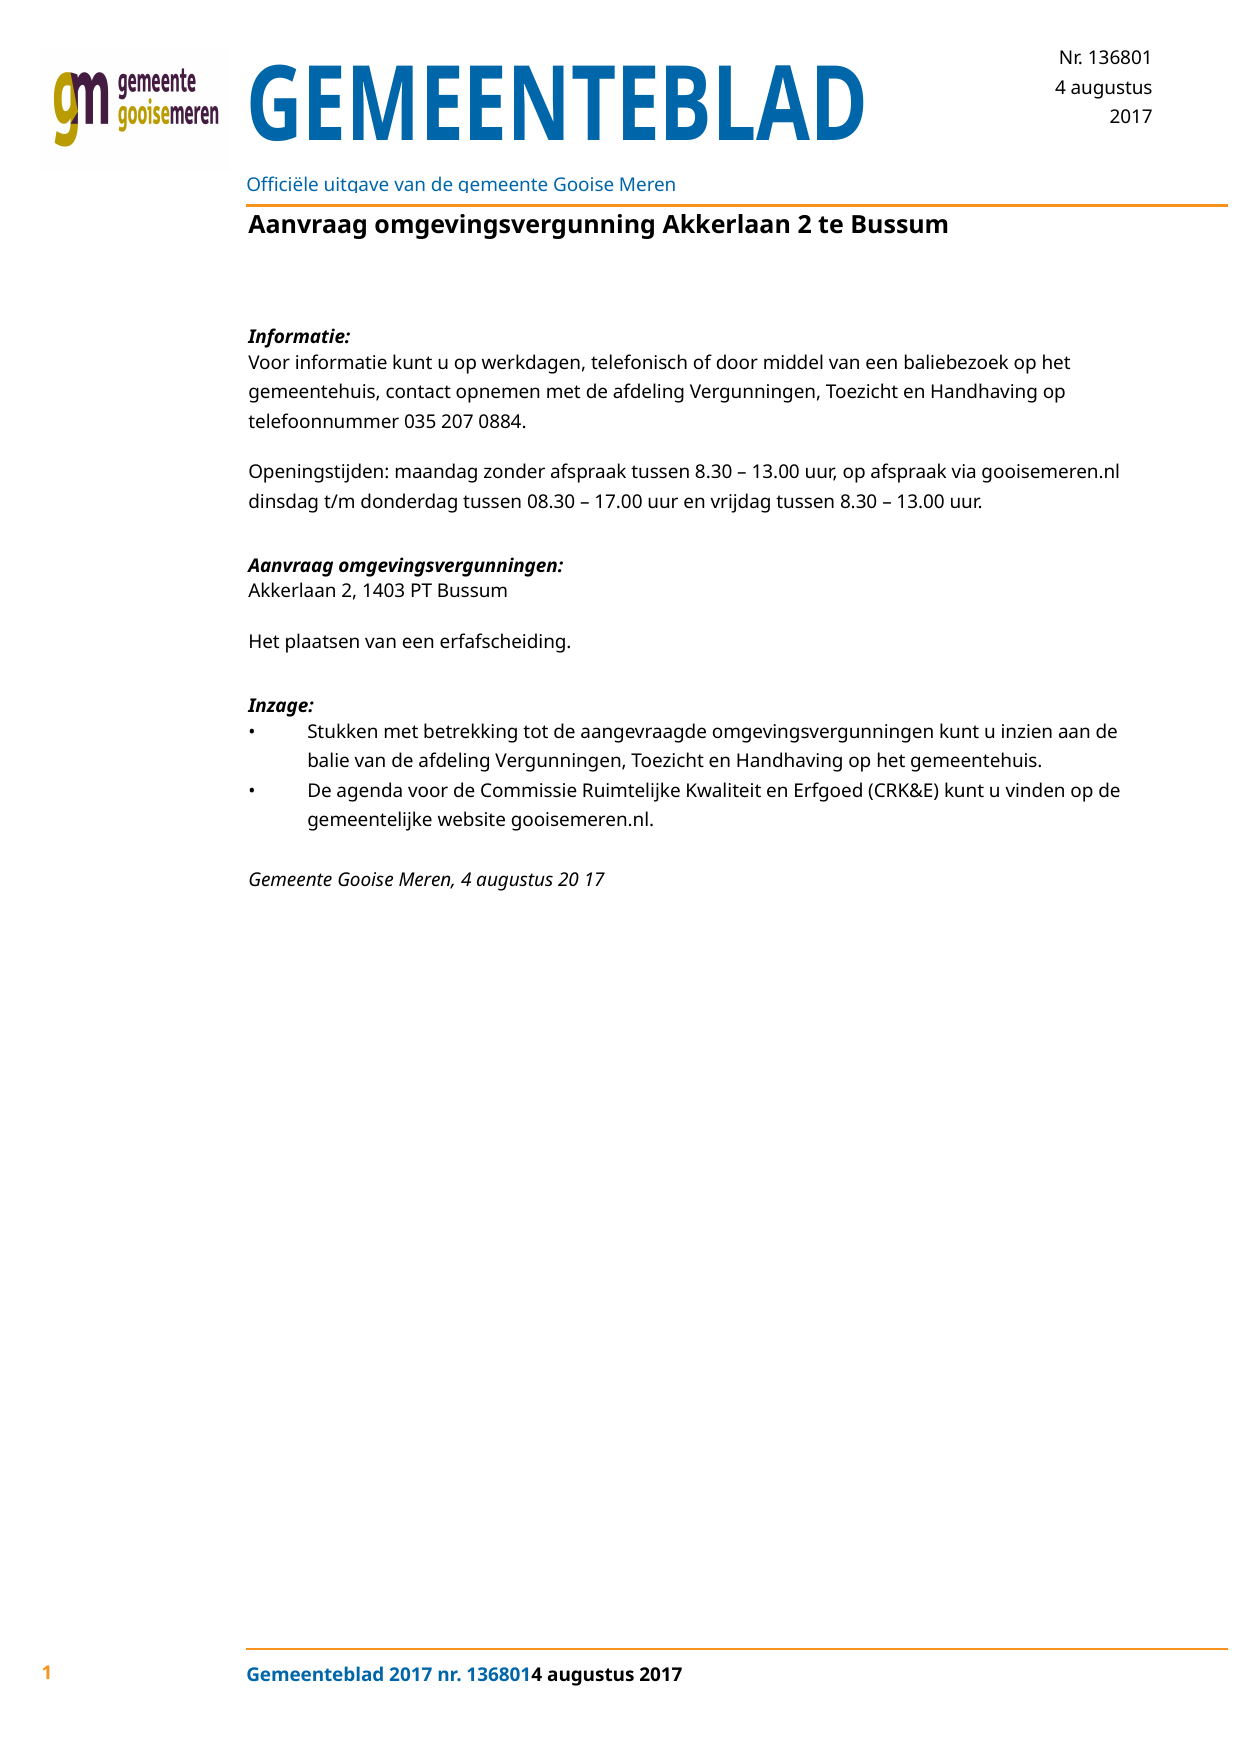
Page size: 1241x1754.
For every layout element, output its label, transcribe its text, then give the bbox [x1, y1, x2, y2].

text Aanvraag omgevingsvergunningen: [248, 552, 1152, 578]
text Het plaatsen van een erfafscheiding. [248, 628, 1152, 654]
text Inzage: [248, 692, 1152, 718]
list Stukken met betrekking tot de aangevraagde omgevingsvergunningen kunt u inzien aan de balie van de afdeling Vergunningen, Toezicht en Handhaving op het gemeentehuis. [248, 718, 1152, 773]
text Akkerlaan 2, 1403 PT Bussum [248, 578, 1152, 603]
text Openingstijden: maandag zonder afspraak tussen 8.30 – 13.00 uur, op afspraak via gooisemeren.nl dinsdag t/m donderdag tussen 08.30 – 17.00 uur en vrijdag tussen 8.30 – 13.00 uur. [248, 458, 1152, 514]
text Aanvraag omgevingsvergunning Akkerlaan 2 te Bussum [248, 207, 1152, 241]
picture [41, 47, 231, 172]
text Voor informatie kunt u op werkdagen, telefonisch of door middel van een baliebezoek op het gemeentehuis, contact opnemen met de afdeling Vergunningen, Toezicht en Handhaving op telefoonnummer 035 207 0884. [248, 349, 1152, 434]
text Informatie: [248, 323, 1152, 349]
list De agenda voor de Commissie Ruimtelijke Kwaliteit en Erfgoed (CRK&E) kunt u vinden op de gemeentelijke website gooisemeren.nl. [248, 777, 1152, 832]
text Gemeente Gooise Meren, 4 augustus 20 17 [248, 866, 1152, 891]
